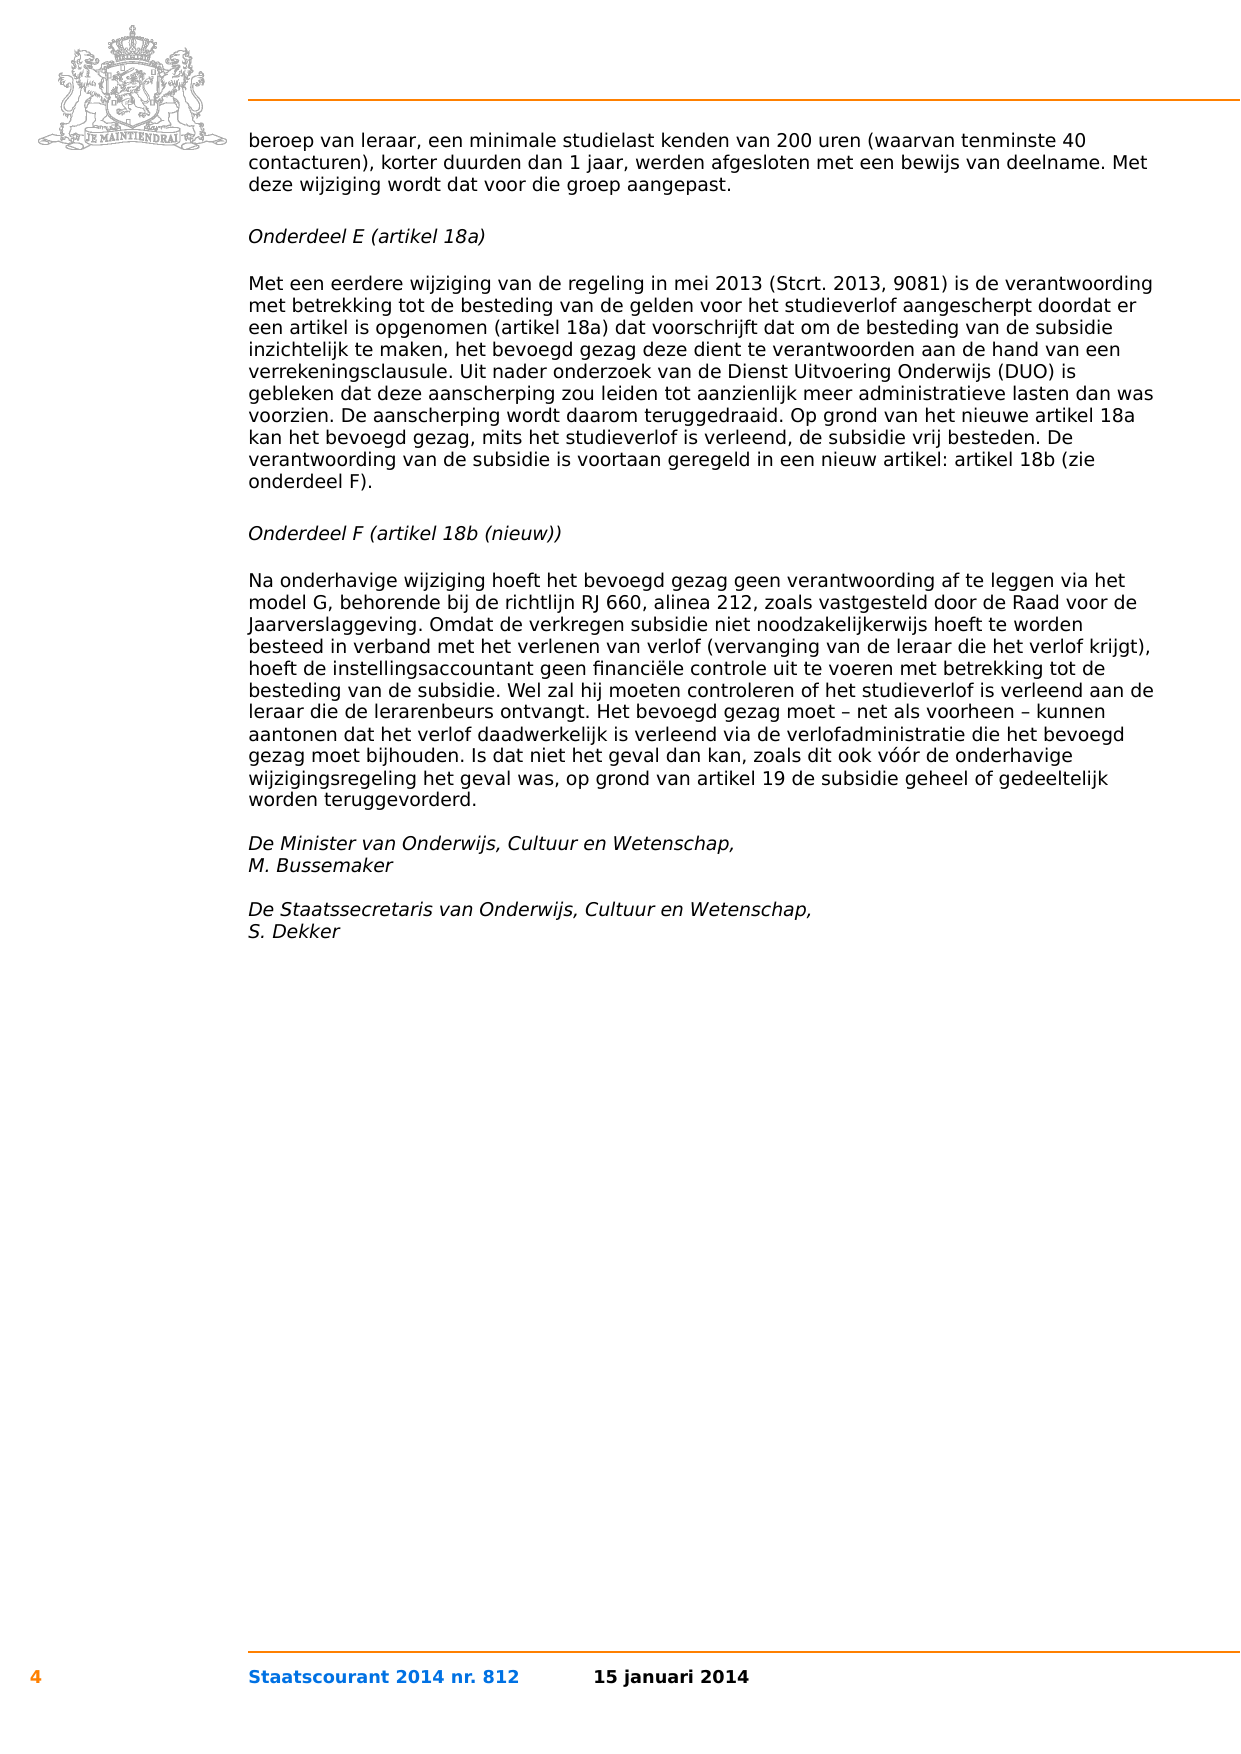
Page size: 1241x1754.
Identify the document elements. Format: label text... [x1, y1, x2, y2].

text De Minister van Onderwijs, Cultuur en Wetenschap, M. Bussemaker [248, 833, 1163, 877]
text Met een eerdere wijziging van de regeling in mei 2013 (Stcrt. 2013, 9081) is de verantwoording met betrekking tot de besteding van de gelden voor het studieverlof aangescherpt doordat er een artikel is opgenomen (artikel 18a) dat voorschrijft dat om de besteding van de subsidie inzichtelijk te maken, het bevoegd gezag deze dient te verantwoorden aan de hand van een verrekeningsclausule. Uit nader onderzoek van de Dienst Uitvoering Onderwijs (DUO) is gebleken dat deze aanscherping zou leiden tot aanzienlijk meer administratieve lasten dan was voorzien. De aanscherping wordt daarom teruggedraaid. Op grond van het nieuwe artikel 18a kan het bevoegd gezag, mits het studieverlof is verleend, de subsidie vrij besteden. De verantwoording van de subsidie is voortaan geregeld in een nieuw artikel: artikel 18b (zie onderdeel F). [248, 273, 1163, 493]
picture [38, 25, 227, 150]
subtitle Onderdeel E (artikel 18a) [248, 226, 1163, 248]
text Na onderhavige wijziging hoeft het bevoegd gezag geen verantwoording af te leggen via het model G, behorende bij de richtlijn RJ 660, alinea 212, zoals vastgesteld door de Raad voor de Jaarverslaggeving. Omdat de verkregen subsidie niet noodzakelijkerwijs hoeft te worden besteed in verband met het verlenen van verlof (vervanging van de leraar die het verlof krijgt), hoeft de instellingsaccountant geen financiële controle uit te voeren met betrekking tot de besteding van de subsidie. Wel zal hij moeten controleren of het studieverlof is verleend aan de leraar die de lerarenbeurs ontvangt. Het bevoegd gezag moet – net als voorheen – kunnen aantonen dat het verlof daadwerkelijk is verleend via de verlofadministratie die het bevoegd gezag moet bijhouden. Is dat niet het geval dan kan, zoals dit ook vóór de onderhavige wijzigingsregeling het geval was, op grond van artikel 19 de subsidie geheel of gedeeltelijk worden teruggevorderd. [248, 569, 1163, 811]
text beroep van leraar, een minimale studielast kenden van 200 uren (waarvan tenminste 40 contacturen), korter duurden dan 1 jaar, werden afgesloten met een bewijs van deelname. Met deze wijziging wordt dat voor die groep aangepast. [248, 130, 1163, 196]
text De Staatssecretaris van Onderwijs, Cultuur en Wetenschap, S. Dekker [248, 899, 1163, 943]
subtitle Onderdeel F (artikel 18b (nieuw)) [248, 523, 1163, 544]
